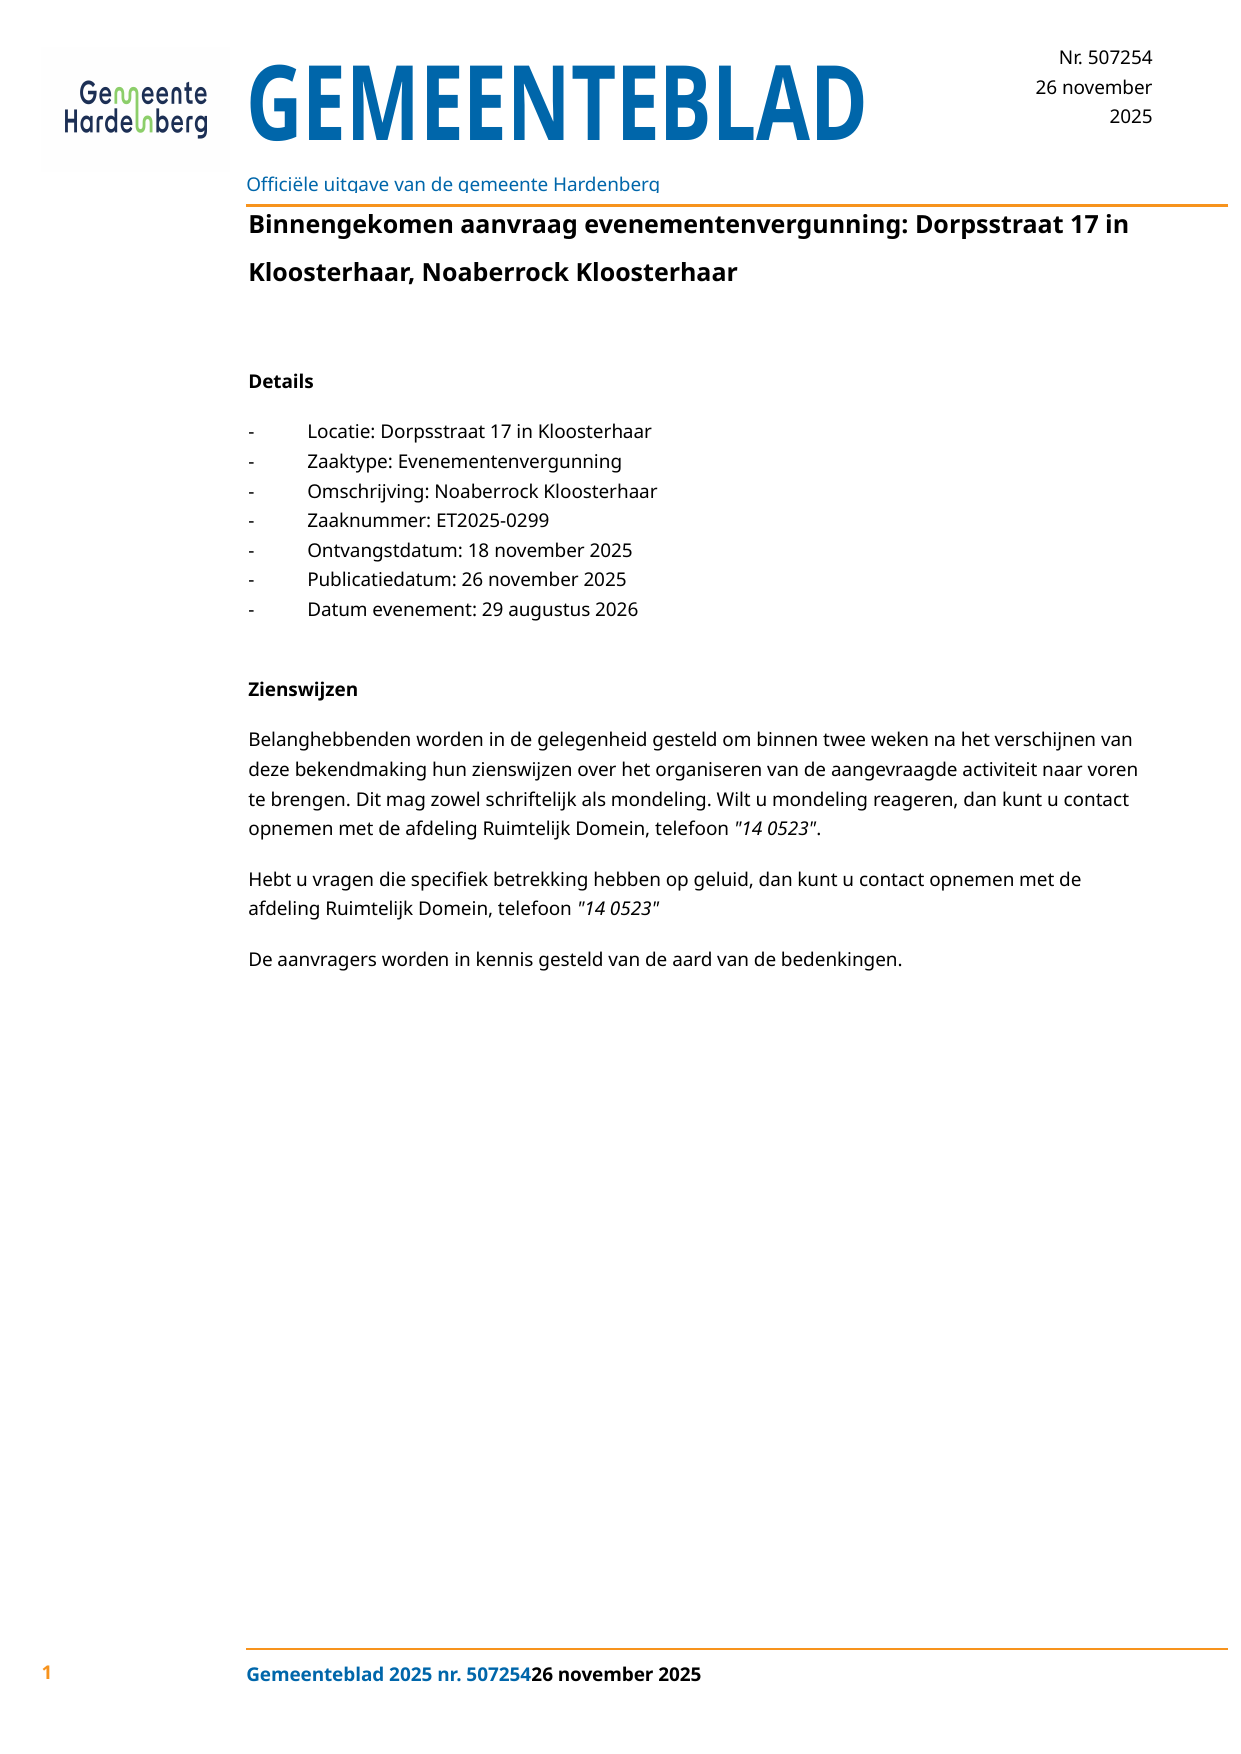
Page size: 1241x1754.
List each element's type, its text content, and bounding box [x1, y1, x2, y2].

text Binnengekomen aanvraag evenementenvergunning: Dorpsstraat 17 in Kloosterhaar, Noaberrock Kloosterhaar [248, 207, 1152, 288]
text Details [248, 368, 1152, 394]
list Datum evenement: 29 augustus 2026 [248, 596, 1152, 622]
text Hebt u vragen die specifiek betrekking hebben op geluid, dan kunt u contact opnemen met de afdeling Ruimtelijk Domein, telefoon "14 0523" [248, 866, 1152, 921]
list Locatie: Dorpsstraat 17 in Kloosterhaar [248, 419, 1152, 444]
list Omschrijving: Noaberrock Kloosterhaar [248, 478, 1152, 504]
text Belanghebbenden worden in de gelegenheid gesteld om binnen twee weken na het verschijnen van deze bekendmaking hun zienswijzen over het organiseren van de aangevraagde activiteit naar voren te brengen. Dit mag zowel schriftelijk als mondeling. Wilt u mondeling reageren, dan kunt u contact opnemen met de afdeling Ruimtelijk Domein, telefoon "14 0523". [248, 727, 1152, 841]
text De aanvragers worden in kennis gesteld van de aard van de bedenkingen. [248, 946, 1152, 972]
text Zienswijzen [248, 676, 1152, 702]
list Ontvangstdatum: 18 november 2025 [248, 537, 1152, 563]
list Publicatiedatum: 26 november 2025 [248, 567, 1152, 592]
list Zaaktype: Evenementenvergunning [248, 448, 1152, 474]
list Zaaknummer: ET2025-0299 [248, 507, 1152, 533]
picture [41, 47, 231, 172]
